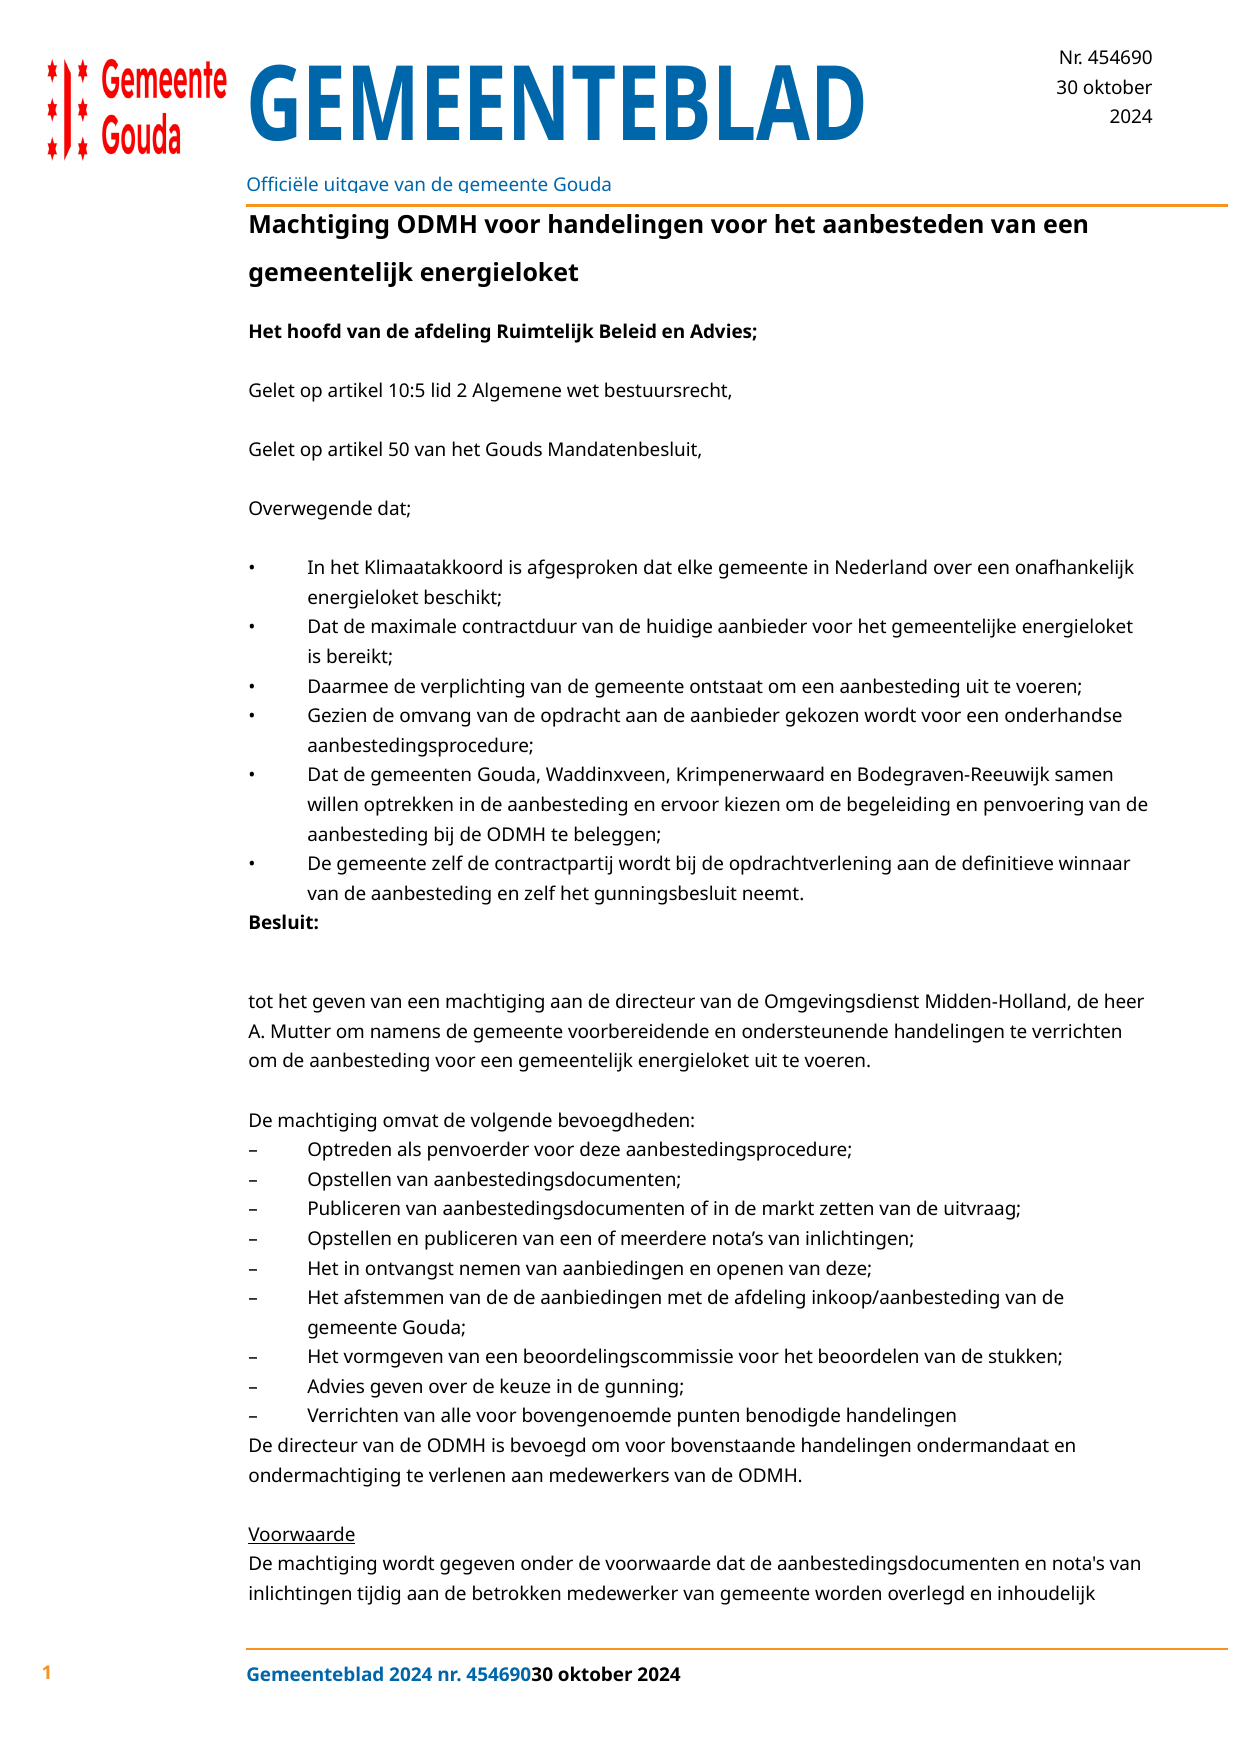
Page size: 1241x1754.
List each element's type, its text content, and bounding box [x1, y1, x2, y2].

list Gezien de omvang van de opdracht aan de aanbieder gekozen wordt voor een onderhandse aanbestedingsprocedure; [248, 702, 1152, 758]
text Voorwaarde [248, 1521, 1152, 1547]
list Dat de gemeenten Gouda, Waddinxveen, Krimpenerwaard en Bodegraven-Reeuwijk samen willen optrekken in de aanbesteding en ervoor kiezen om de begeleiding en penvoering van de aanbesteding bij de ODMH te beleggen; [248, 762, 1152, 847]
text Overwegende dat; [248, 495, 1152, 521]
list Dat de maximale contractduur van de huidige aanbieder voor het gemeentelijke energieloket is bereikt; [248, 614, 1152, 669]
text Gelet op artikel 10:5 lid 2 Algemene wet bestuursrecht, [248, 377, 1152, 403]
text Besluit: [248, 909, 1152, 935]
list Publiceren van aanbestedingsdocumenten of in de markt zetten van de uitvraag; [248, 1196, 1152, 1221]
list Daarmee de verplichting van de gemeente ontstaat om een aanbesteding uit te voeren; [248, 673, 1152, 699]
text Het hoofd van de afdeling Ruimtelijk Beleid en Advies; [248, 318, 1152, 344]
text De directeur van de ODMH is bevoegd om voor bovenstaande handelingen ondermandaat en ondermachtiging te verlenen aan medewerkers van de ODMH. [248, 1432, 1152, 1487]
list Opstellen en publiceren van een of meerdere nota’s van inlichtingen; [248, 1225, 1152, 1251]
list In het Klimaatakkoord is afgesproken dat elke gemeente in Nederland over een onafhankelijk energieloket beschikt; [248, 554, 1152, 610]
text Machtiging ODMH voor handelingen voor het aanbesteden van een gemeentelijk energieloket [248, 207, 1152, 288]
list Verrichten van alle voor bovengenoemde punten benodigde handelingen [248, 1403, 1152, 1428]
list Opstellen van aanbestedingsdocumenten; [248, 1166, 1152, 1192]
text tot het geven van een machtiging aan de directeur van de Omgevingsdienst Midden-Holland, de heer A. Mutter om namens de gemeente voorbereidende en ondersteunende handelingen te verrichten om de aanbesteding voor een gemeentelijk energieloket uit te voeren. [248, 988, 1152, 1073]
text De machtiging omvat de volgende bevoegdheden: [248, 1107, 1152, 1132]
picture [41, 47, 231, 172]
text Gelet op artikel 50 van het Gouds Mandatenbesluit, [248, 436, 1152, 462]
list De gemeente zelf de contractpartij wordt bij de opdrachtverlening aan de definitieve winnaar van de aanbesteding en zelf het gunningsbesluit neemt. [248, 850, 1152, 906]
list Advies geven over de keuze in de gunning; [248, 1373, 1152, 1399]
text De machtiging wordt gegeven onder de voorwaarde dat de aanbestedingsdocumenten en nota's van inlichtingen tijdig aan de betrokken medewerker van gemeente worden overlegd en inhoudelijk [248, 1551, 1152, 1606]
list Het afstemmen van de de aanbiedingen met de afdeling inkoop/aanbesteding van de gemeente Gouda; [248, 1284, 1152, 1339]
list Het in ontvangst nemen van aanbiedingen en openen van deze; [248, 1255, 1152, 1280]
list Het vormgeven van een beoordelingscommissie voor het beoordelen van de stukken; [248, 1343, 1152, 1369]
list Optreden als penvoerder voor deze aanbestedingsprocedure; [248, 1136, 1152, 1162]
